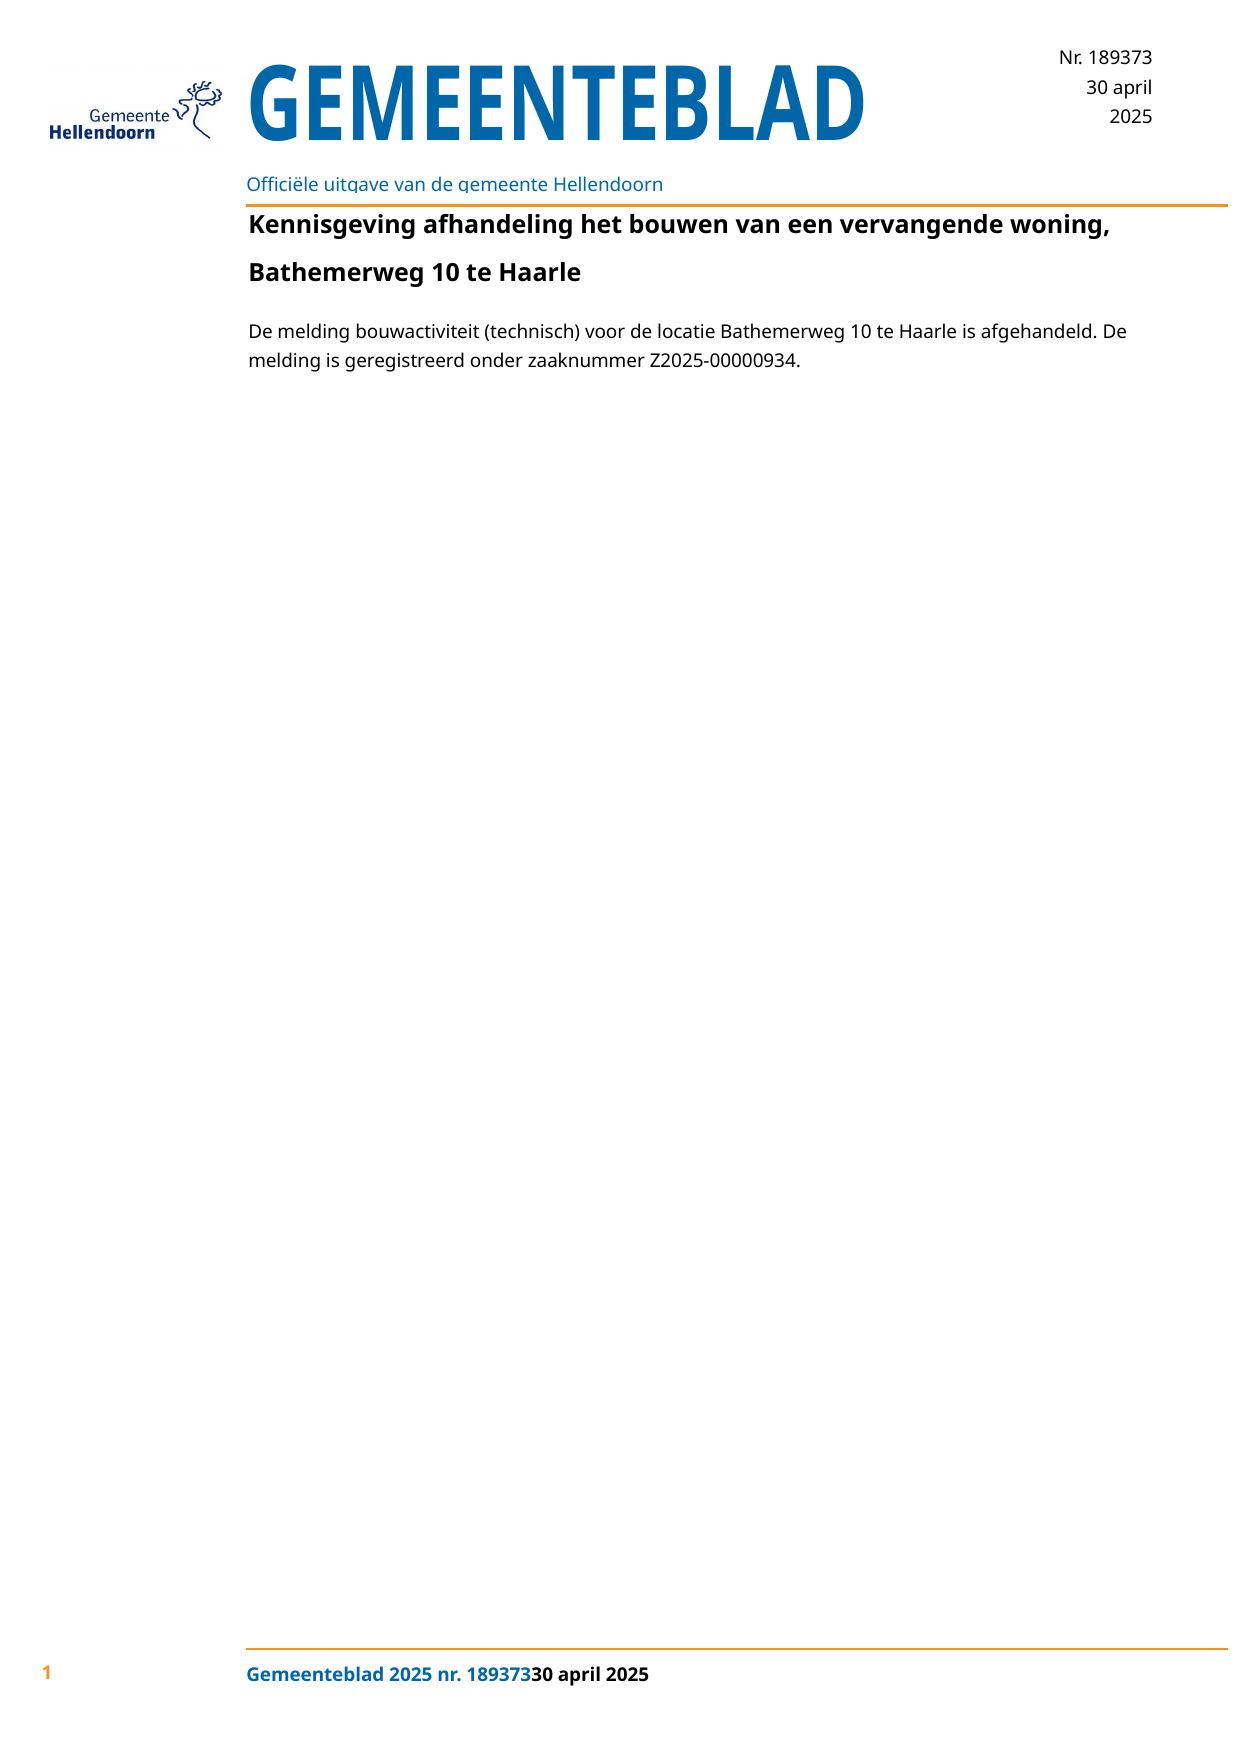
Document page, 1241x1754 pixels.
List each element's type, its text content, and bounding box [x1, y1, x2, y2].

picture [41, 47, 231, 172]
text Kennisgeving afhandeling het bouwen van een vervangende woning, Bathemerweg 10 te Haarle [248, 207, 1152, 288]
text De melding bouwactiviteit (technisch) voor de locatie Bathemerweg 10 te Haarle is afgehandeld. De melding is geregistreerd onder zaaknummer Z2025-00000934. [248, 318, 1152, 373]
